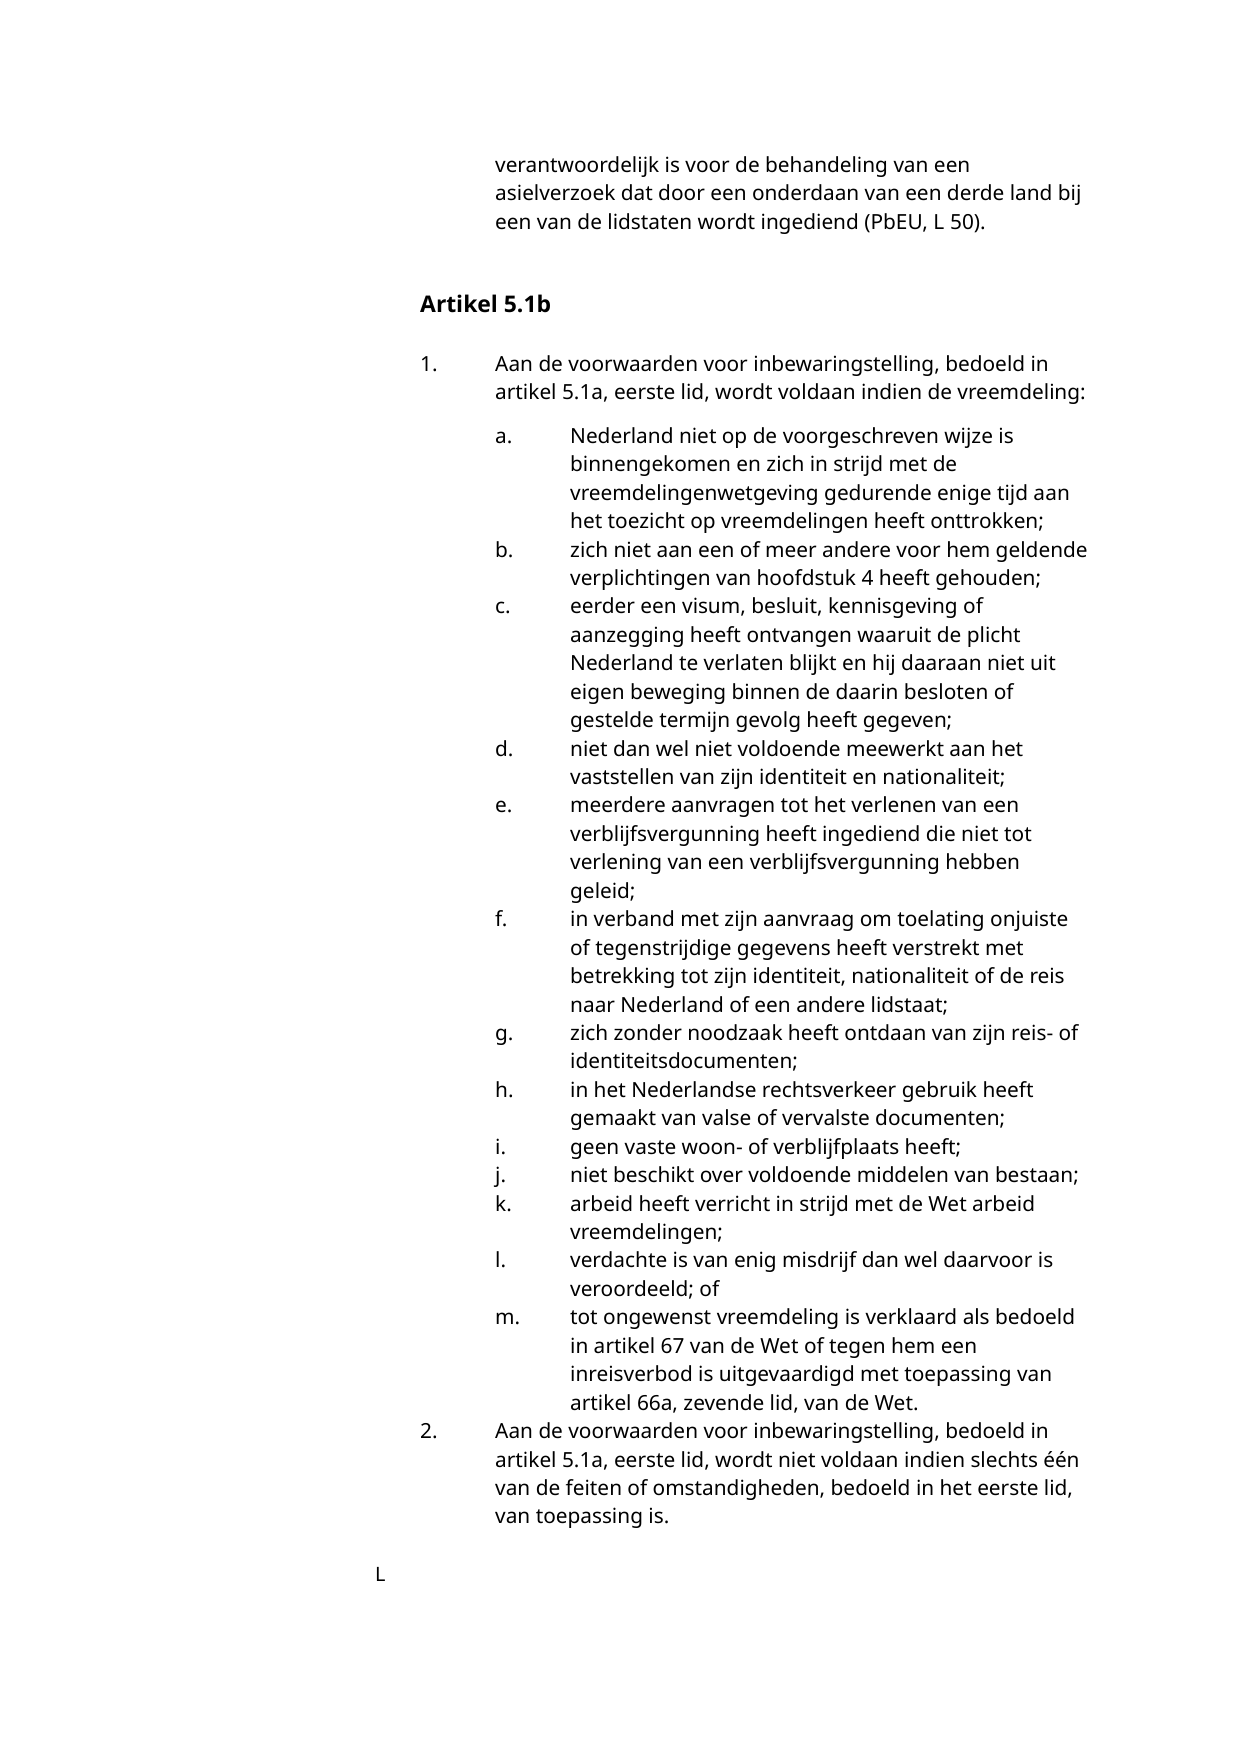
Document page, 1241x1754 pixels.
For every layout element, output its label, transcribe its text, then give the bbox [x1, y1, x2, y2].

list in verband met zijn aanvraag om toelating onjuiste of tegenstrijdige gegevens heeft verstrekt met betrekking tot zijn identiteit, nationaliteit of de reis naar Nederland of een andere lidstaat; [495, 904, 1090, 1018]
subtitle Artikel 5.1b [420, 288, 1090, 319]
list tot ongewenst vreemdeling is verklaard als bedoeld in artikel 67 van de Wet of tegen hem een inreisverbod is uitgevaardigd met toepassing van artikel 66a, zevende lid, van de Wet. [495, 1302, 1090, 1416]
list verantwoordelijk is voor de behandeling van een asielverzoek dat door een onderdaan van een derde land bij een van de lidstaten wordt ingediend (PbEU, L 50). [420, 150, 1090, 235]
list meerdere aanvragen tot het verlenen van een verblijfsvergunning heeft ingediend die niet tot verlening van een verblijfsvergunning hebben geleid; [495, 791, 1090, 904]
list in het Nederlandse rechtsverkeer gebruik heeft gemaakt van valse of vervalste documenten; [495, 1075, 1090, 1132]
text L [375, 1560, 1090, 1587]
list Aan de voorwaarden voor inbewaringstelling, bedoeld in artikel 5.1a, eerste lid, wordt niet voldaan indien slechts één van de feiten of omstandigheden, bedoeld in het eerste lid, van toepassing is. [420, 1416, 1090, 1530]
list arbeid heeft verricht in strijd met de Wet arbeid vreemdelingen; [495, 1189, 1090, 1246]
list zich zonder noodzaak heeft ontdaan van zijn reis- of identiteitsdocumenten; [495, 1018, 1090, 1075]
list niet dan wel niet voldoende meewerkt aan het vaststellen van zijn identiteit en nationaliteit; [495, 734, 1090, 791]
list Nederland niet op de voorgeschreven wijze is binnengekomen en zich in strijd met de vreemdelingenwetgeving gedurende enige tijd aan het toezicht op vreemdelingen heeft onttrokken; [495, 421, 1090, 535]
list niet beschikt over voldoende middelen van bestaan; [495, 1160, 1090, 1189]
list geen vaste woon- of verblijfplaats heeft; [495, 1132, 1090, 1160]
list zich niet aan een of meer andere voor hem geldende verplichtingen van hoofdstuk 4 heeft gehouden; [495, 535, 1090, 592]
list Aan de voorwaarden voor inbewaringstelling, bedoeld in artikel 5.1a, eerste lid, wordt voldaan indien de vreemdeling: [420, 349, 1090, 406]
list verdachte is van enig misdrijf dan wel daarvoor is veroordeeld; of [495, 1246, 1090, 1302]
list eerder een visum, besluit, kennisgeving of aanzegging heeft ontvangen waaruit de plicht Nederland te verlaten blijkt en hij daaraan niet uit eigen beweging binnen de daarin besloten of gestelde termijn gevolg heeft gegeven; [495, 592, 1090, 734]
